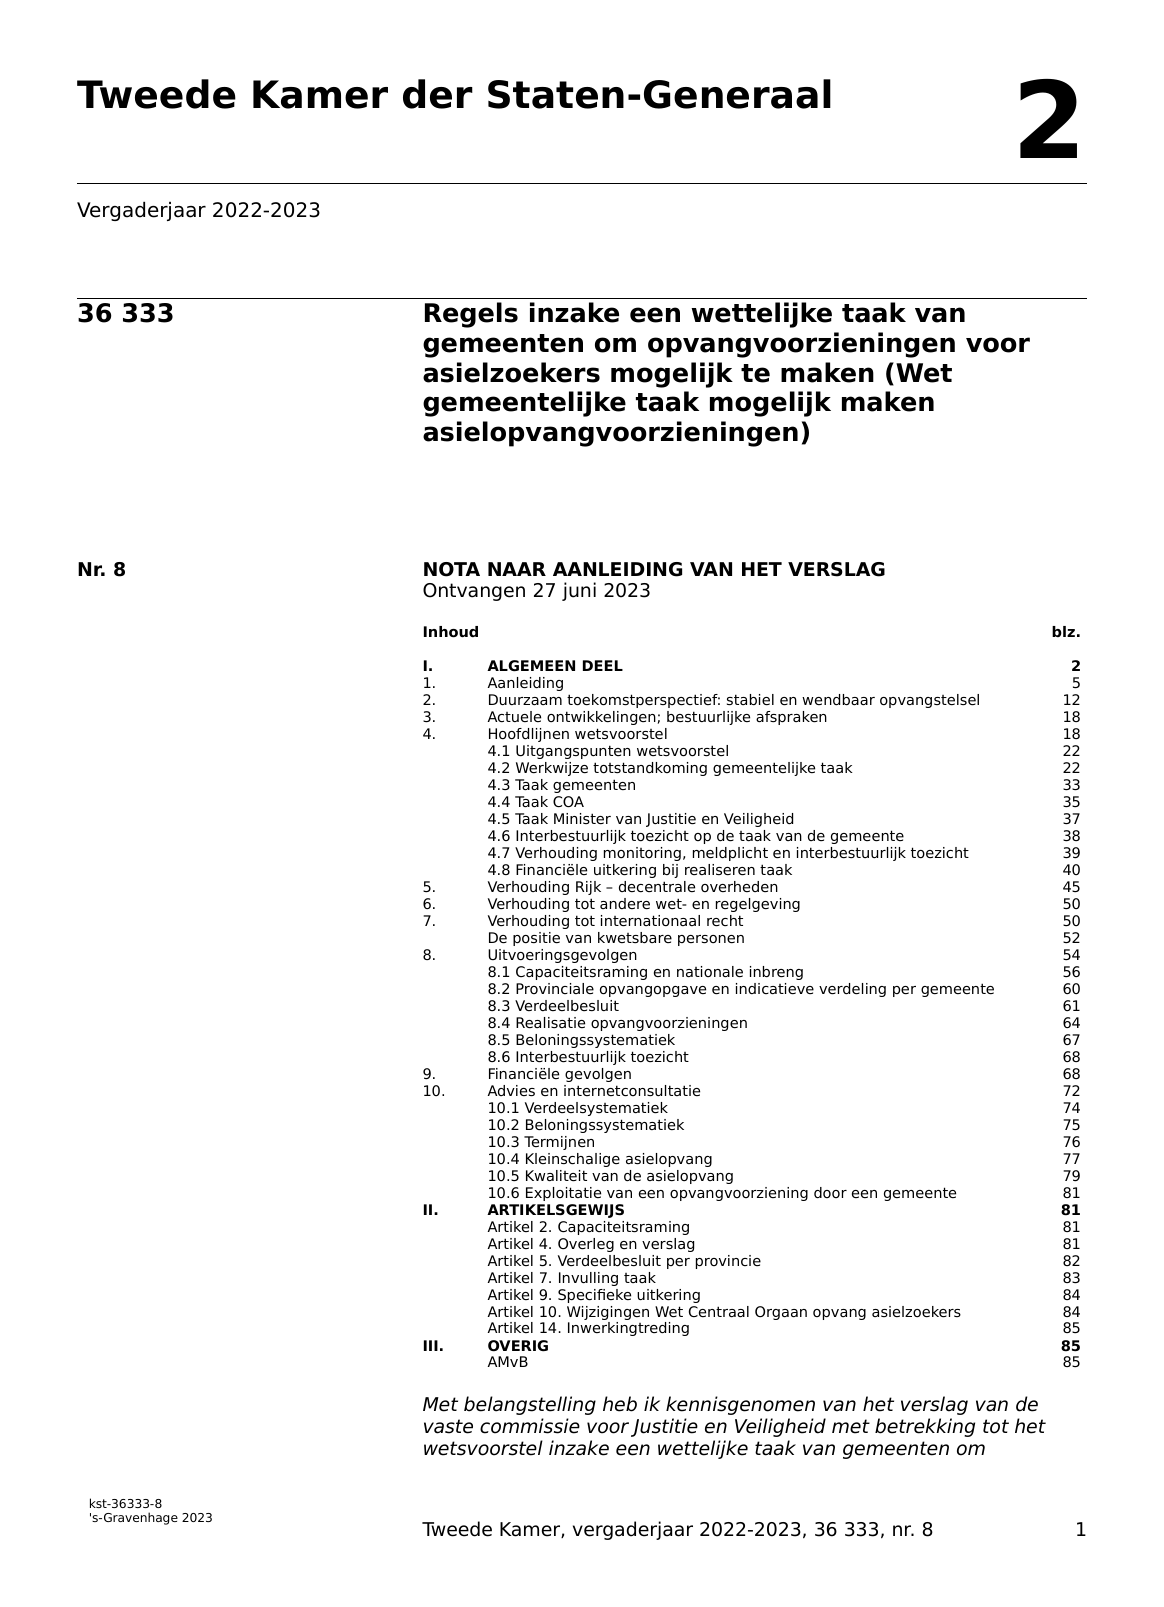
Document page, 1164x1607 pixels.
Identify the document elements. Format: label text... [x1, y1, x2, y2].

table_cell [422, 1219, 481, 1236]
table_cell 75 [1013, 1117, 1087, 1134]
table_cell [422, 777, 481, 794]
table_cell 8. [422, 947, 481, 964]
table_cell 45 [1013, 879, 1087, 896]
table_cell 56 [1013, 964, 1087, 981]
table_cell [422, 641, 481, 658]
table_cell Artikel 14. Inwerkingtreding [481, 1320, 1013, 1337]
table_cell Artikel 9. Specifieke uitkering [481, 1286, 1013, 1303]
table_cell 10. [422, 1083, 481, 1100]
table_cell 12 [1013, 692, 1087, 709]
table_cell ALGEMEEN DEEL [481, 658, 1013, 675]
table_cell [422, 1049, 481, 1066]
table_cell 10.5 Kwaliteit van de asielopvang [481, 1168, 1013, 1184]
table_cell 5. [422, 879, 481, 896]
table_cell 68 [1013, 1049, 1087, 1066]
table_cell Aanleiding [481, 675, 1013, 692]
table_cell [422, 845, 481, 862]
table_header Tweede Kamer der Staten-Generaal [77, 59, 886, 183]
table_cell Uitvoeringsgevolgen [481, 947, 1013, 964]
table_cell De positie van kwetsbare personen [481, 930, 1013, 947]
table_cell [422, 1286, 481, 1303]
table_cell 22 [1013, 760, 1087, 777]
table_cell [422, 1304, 481, 1320]
table_cell 3. [422, 709, 481, 726]
table_cell 10.2 Beloningssystematiek [481, 1117, 1013, 1134]
table_cell Artikel 4. Overleg en verslag [481, 1236, 1013, 1252]
table_cell Advies en internetconsultatie [481, 1083, 1013, 1100]
table_cell [422, 760, 481, 777]
table_cell 18 [1013, 709, 1087, 726]
table_cell 81 [1013, 1202, 1087, 1218]
table_header blz. [1013, 624, 1087, 641]
table_cell 81 [1013, 1219, 1087, 1236]
table_cell Duurzaam toekomstperspectief: stabiel en wendbaar opvangstelsel [481, 692, 1013, 709]
table_cell [422, 862, 481, 879]
table_cell 50 [1013, 896, 1087, 913]
table_cell 72 [1013, 1083, 1087, 1100]
table_cell ARTIKELSGEWIJS [481, 1202, 1013, 1218]
table_cell 4.3 Taak gemeenten [481, 777, 1013, 794]
table_cell [422, 930, 481, 947]
table_cell 61 [1013, 998, 1087, 1015]
table_cell 10.1 Verdeelsystematiek [481, 1100, 1013, 1117]
table_cell 67 [1013, 1032, 1087, 1049]
table_cell 8.6 Interbestuurlijk toezicht [481, 1049, 1013, 1066]
table_cell 79 [1013, 1168, 1087, 1184]
table_cell Artikel 2. Capaciteitsraming [481, 1219, 1013, 1236]
table_cell 4.8 Financiële uitkering bij realiseren taak [481, 862, 1013, 879]
table_cell 4.4 Taak COA [481, 794, 1013, 811]
table_cell 60 [1013, 981, 1087, 998]
table_cell 4.5 Taak Minister van Justitie en Veiligheid [481, 811, 1013, 828]
table_cell [422, 811, 481, 828]
table_cell Verhouding tot internationaal recht [481, 913, 1013, 930]
table_cell [422, 1253, 481, 1269]
table_cell 10.3 Termijnen [481, 1134, 1013, 1151]
table_cell 4.7 Verhouding monitoring, meldplicht en interbestuurlijk toezicht [481, 845, 1013, 862]
text kst-36333-8 [88, 1497, 323, 1511]
table_cell AMvB [481, 1354, 1013, 1371]
table_cell 52 [1013, 930, 1087, 947]
table_cell 81 [1013, 1185, 1087, 1202]
table_cell [422, 1117, 481, 1134]
table_cell [422, 1236, 481, 1252]
table_cell [422, 1032, 481, 1049]
table_cell 5 [1013, 675, 1087, 692]
table_cell Actuele ontwikkelingen; bestuurlijke afspraken [481, 709, 1013, 726]
table_cell 77 [1013, 1151, 1087, 1168]
text Met belangstelling heb ik kennisgenomen van het verslag van de vaste commissie voor Justitie en Veiligheid met betrekking tot het wetsvoorstel inzake een wettelijke taak van gemeenten om [422, 1393, 1087, 1459]
table_cell Verhouding Rijk – decentrale overheden [481, 879, 1013, 896]
table_cell [422, 1134, 481, 1151]
table_cell [422, 964, 481, 981]
table_cell [422, 998, 481, 1015]
table_cell 8.2 Provinciale opvangopgave en indicatieve verdeling per gemeente [481, 981, 1013, 998]
subtitle Nr. 8 NOTA NAAR AANLEIDING VAN HET VERSLAG [77, 558, 1087, 580]
table_cell 54 [1013, 947, 1087, 964]
table_cell Verhouding tot andere wet- en regelgeving [481, 896, 1013, 913]
table_cell 8.1 Capaciteitsraming en nationale inbreng [481, 964, 1013, 981]
table_cell 8.3 Verdeelbesluit [481, 998, 1013, 1015]
table_cell [422, 828, 481, 845]
table_cell 33 [1013, 777, 1087, 794]
table_cell OVERIG [481, 1338, 1013, 1354]
table_cell 81 [1013, 1236, 1087, 1252]
table_cell 83 [1013, 1270, 1087, 1286]
table_cell I. [422, 658, 481, 675]
table_cell 6. [422, 896, 481, 913]
table_cell 50 [1013, 913, 1087, 930]
table_cell 68 [1013, 1066, 1087, 1083]
table_cell 82 [1013, 1253, 1087, 1269]
table_cell 76 [1013, 1134, 1087, 1151]
table_cell II. [422, 1202, 481, 1218]
table_cell [422, 794, 481, 811]
table_cell 85 [1013, 1354, 1087, 1371]
table_cell 38 [1013, 828, 1087, 845]
table_cell Artikel 10. Wijzigingen Wet Centraal Orgaan opvang asielzoekers [481, 1304, 1013, 1320]
table_cell 18 [1013, 726, 1087, 743]
table_cell III. [422, 1338, 481, 1354]
table_cell Artikel 7. Invulling taak [481, 1270, 1013, 1286]
table_cell 85 [1013, 1338, 1087, 1354]
table_cell 10.6 Exploitatie van een opvangvoorziening door een gemeente [481, 1185, 1013, 1202]
table_cell 85 [1013, 1320, 1087, 1337]
subtitle 36 333 Regels inzake een wettelijke taak van gemeenten om opvangvoorzieningen voor asielzoekers mogelijk te maken (Wet gemeentelijke taak mogelijk maken asielopvangvoorzieningen) [77, 299, 1087, 447]
text Ontvangen 27 juni 2023 [422, 580, 1087, 602]
table_cell [422, 1320, 481, 1337]
table_cell [422, 1185, 481, 1202]
table_cell 64 [1013, 1015, 1087, 1032]
table_cell 10.4 Kleinschalige asielopvang [481, 1151, 1013, 1168]
text 's-Gravenhage 2023 [88, 1511, 323, 1525]
table_cell [422, 743, 481, 760]
table_header Inhoud [422, 624, 1013, 641]
table_cell 9. [422, 1066, 481, 1083]
table_cell [422, 1015, 481, 1032]
table_cell 8.5 Beloningssystematiek [481, 1032, 1013, 1049]
table_cell 84 [1013, 1304, 1087, 1320]
table_cell 35 [1013, 794, 1087, 811]
table_cell 4.2 Werkwijze totstandkoming gemeentelijke taak [481, 760, 1013, 777]
table_cell 2 [1013, 658, 1087, 675]
table_cell [422, 1270, 481, 1286]
table_cell 40 [1013, 862, 1087, 879]
table_cell 84 [1013, 1286, 1087, 1303]
table_cell Artikel 5. Verdeelbesluit per provincie [481, 1253, 1013, 1269]
table_cell 37 [1013, 811, 1087, 828]
table_cell [422, 1151, 481, 1168]
table_cell 7. [422, 913, 481, 930]
table_cell [481, 641, 1013, 658]
table_cell [422, 1354, 481, 1371]
table_cell 2. [422, 692, 481, 709]
table_cell [422, 981, 481, 998]
table_cell 4.6 Interbestuurlijk toezicht op de taak van de gemeente [481, 828, 1013, 845]
table_cell Vergaderjaar 2022-2023 [77, 184, 1087, 298]
table_cell 74 [1013, 1100, 1087, 1117]
table_cell 8.4 Realisatie opvangvoorzieningen [481, 1015, 1013, 1032]
table_cell [422, 1100, 481, 1117]
table_header 2 [886, 59, 1087, 183]
table_cell [422, 1168, 481, 1184]
table_cell 22 [1013, 743, 1087, 760]
table_cell 4.1 Uitgangspunten wetsvoorstel [481, 743, 1013, 760]
table_cell [1013, 641, 1087, 658]
table_cell Financiële gevolgen [481, 1066, 1013, 1083]
table_cell Hoofdlijnen wetsvoorstel [481, 726, 1013, 743]
table_cell 4. [422, 726, 481, 743]
table_cell 39 [1013, 845, 1087, 862]
table_cell 1. [422, 675, 481, 692]
